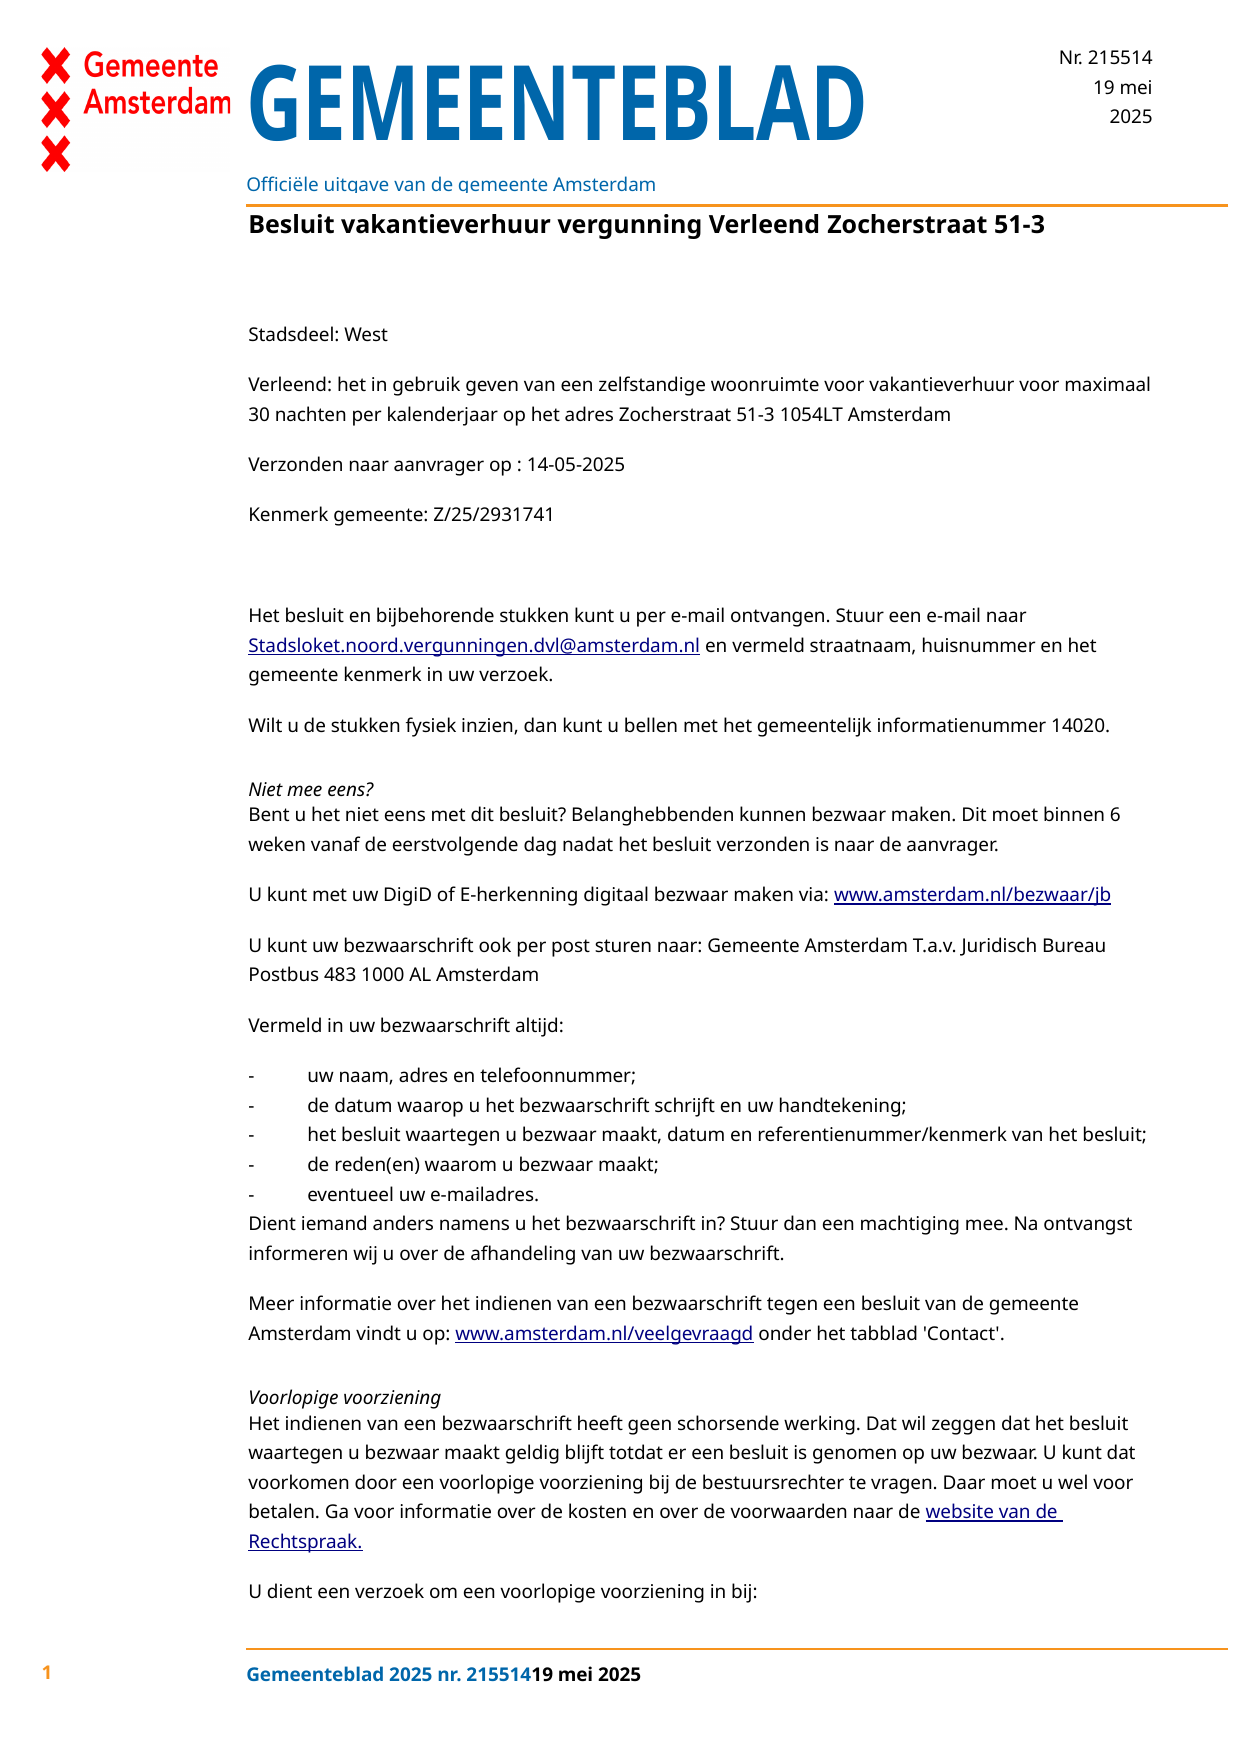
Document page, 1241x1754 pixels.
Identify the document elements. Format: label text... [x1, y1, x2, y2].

text Vermeld in uw bezwaarschrift altijd: [248, 1012, 1152, 1038]
text U kunt uw bezwaarschrift ook per post sturen naar: Gemeente Amsterdam T.a.v. Juridisch Bureau Postbus 483 1000 AL Amsterdam [248, 932, 1152, 987]
list het besluit waartegen u bezwaar maakt, datum en referentienummer/kenmerk van het besluit; [248, 1122, 1152, 1147]
text U dient een verzoek om een voorlopige voorziening in bij: [248, 1578, 1152, 1604]
text Verleend: het in gebruik geven van een zelfstandige woonruimte voor vakantieverhuur voor maximaal 30 nachten per kalenderjaar op het adres Zocherstraat 51-3 1054LT Amsterdam [248, 371, 1152, 426]
list eventueel uw e-mailadres. [248, 1181, 1152, 1207]
text Kenmerk gemeente: Z/25/2931741 [248, 502, 1152, 527]
text U kunt met uw DigiD of E-herkenning digitaal bezwaar maken via: www.amsterdam.nl/bezwaar/jb [248, 882, 1152, 907]
list de reden(en) waarom u bezwaar maakt; [248, 1151, 1152, 1177]
text Dient iemand anders namens u het bezwaarschrift in? Stuur dan een machtiging mee. Na ontvangst informeren wij u over de afhandeling van uw bezwaarschrift. [248, 1210, 1152, 1266]
picture [41, 47, 231, 172]
text Stadsdeel: West [248, 321, 1152, 346]
text Voorlopige voorziening [248, 1384, 1152, 1410]
text Niet mee eens? [248, 776, 1152, 802]
list de datum waarop u het bezwaarschrift schrijft en uw handtekening; [248, 1092, 1152, 1118]
text Meer informatie over het indienen van een bezwaarschrift tegen een besluit van de gemeente Amsterdam vindt u op: www.amsterdam.nl/veelgevraagd onder het tabblad 'Contact'. [248, 1290, 1152, 1346]
text Besluit vakantieverhuur vergunning Verleend Zocherstraat 51-3 [248, 207, 1152, 241]
list uw naam, adres en telefoonnummer; [248, 1062, 1152, 1088]
text Bent u het niet eens met dit besluit? Belanghebbenden kunnen bezwaar maken. Dit moet binnen 6 weken vanaf de eerstvolgende dag nadat het besluit verzonden is naar de aanvrager. [248, 802, 1152, 857]
text Verzonden naar aanvrager op : 14-05-2025 [248, 451, 1152, 477]
text Het indienen van een bezwaarschrift heeft geen schorsende werking. Dat wil zeggen dat het besluit waartegen u bezwaar maakt geldig blijft totdat er een besluit is genomen op uw bezwaar. U kunt dat voorkomen door een voorlopige voorziening bij de bestuursrechter te vragen. Daar moet u wel voor betalen. Ga voor informatie over de kosten en over de voorwaarden naar de website van de Rechtspraak. [248, 1410, 1152, 1554]
text Wilt u de stukken fysiek inzien, dan kunt u bellen met het gemeentelijk informatienummer 14020. [248, 712, 1152, 738]
text Het besluit en bijbehorende stukken kunt u per e-mail ontvangen. Stuur een e-mail naar Stadsloket.noord.vergunningen.dvl@amsterdam.nl en vermeld straatnaam, huisnummer en het gemeente kenmerk in uw verzoek. [248, 602, 1152, 687]
